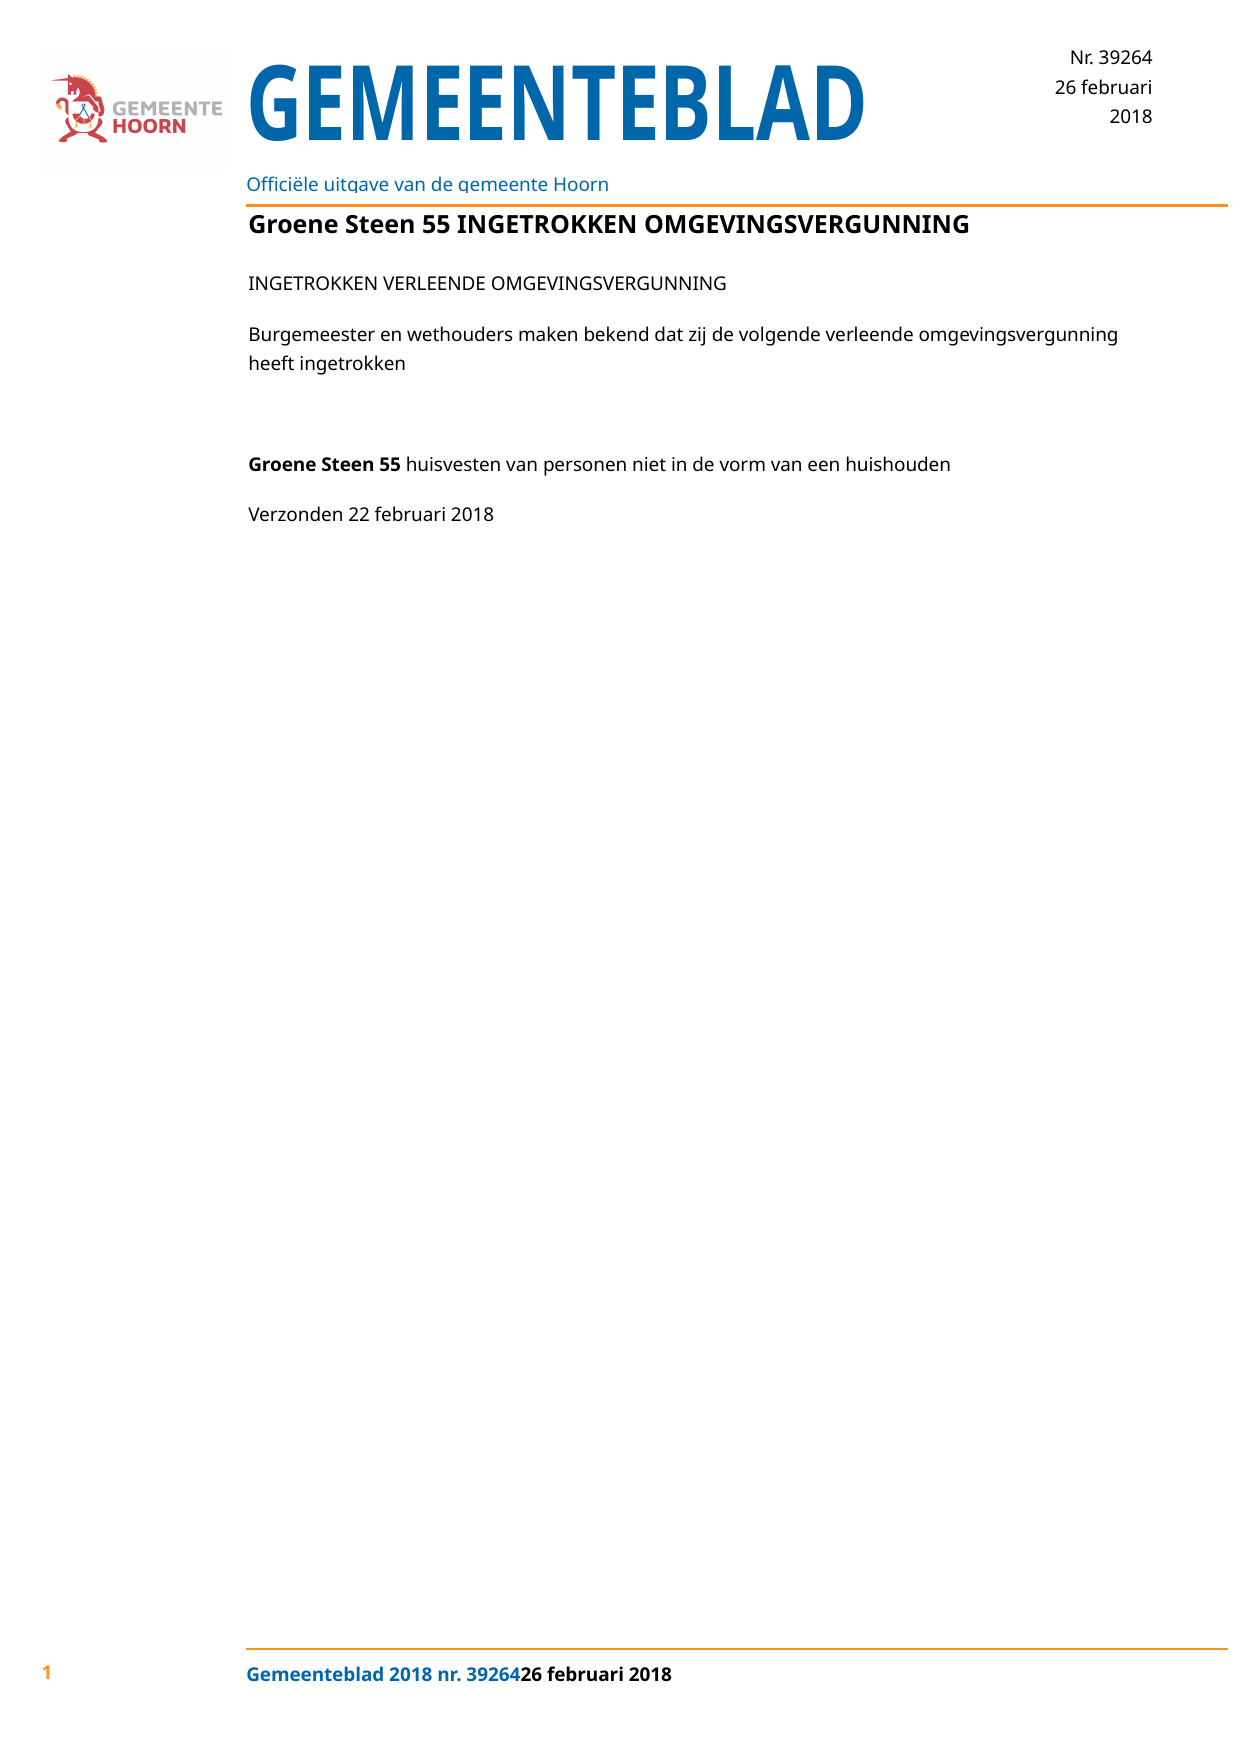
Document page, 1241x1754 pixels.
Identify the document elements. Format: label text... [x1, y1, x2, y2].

text INGETROKKEN VERLEENDE OMGEVINGSVERGUNNING [248, 270, 1152, 296]
picture [41, 47, 231, 172]
text Groene Steen 55 INGETROKKEN OMGEVINGSVERGUNNING [248, 207, 1152, 241]
text Verzonden 22 februari 2018 [248, 502, 1152, 527]
text Groene Steen 55 huisvesten van personen niet in de vorm van een huishouden [248, 451, 1152, 477]
text Burgemeester en wethouders maken bekend dat zij de volgende verleende omgevingsvergunning heeft ingetrokken [248, 321, 1152, 376]
